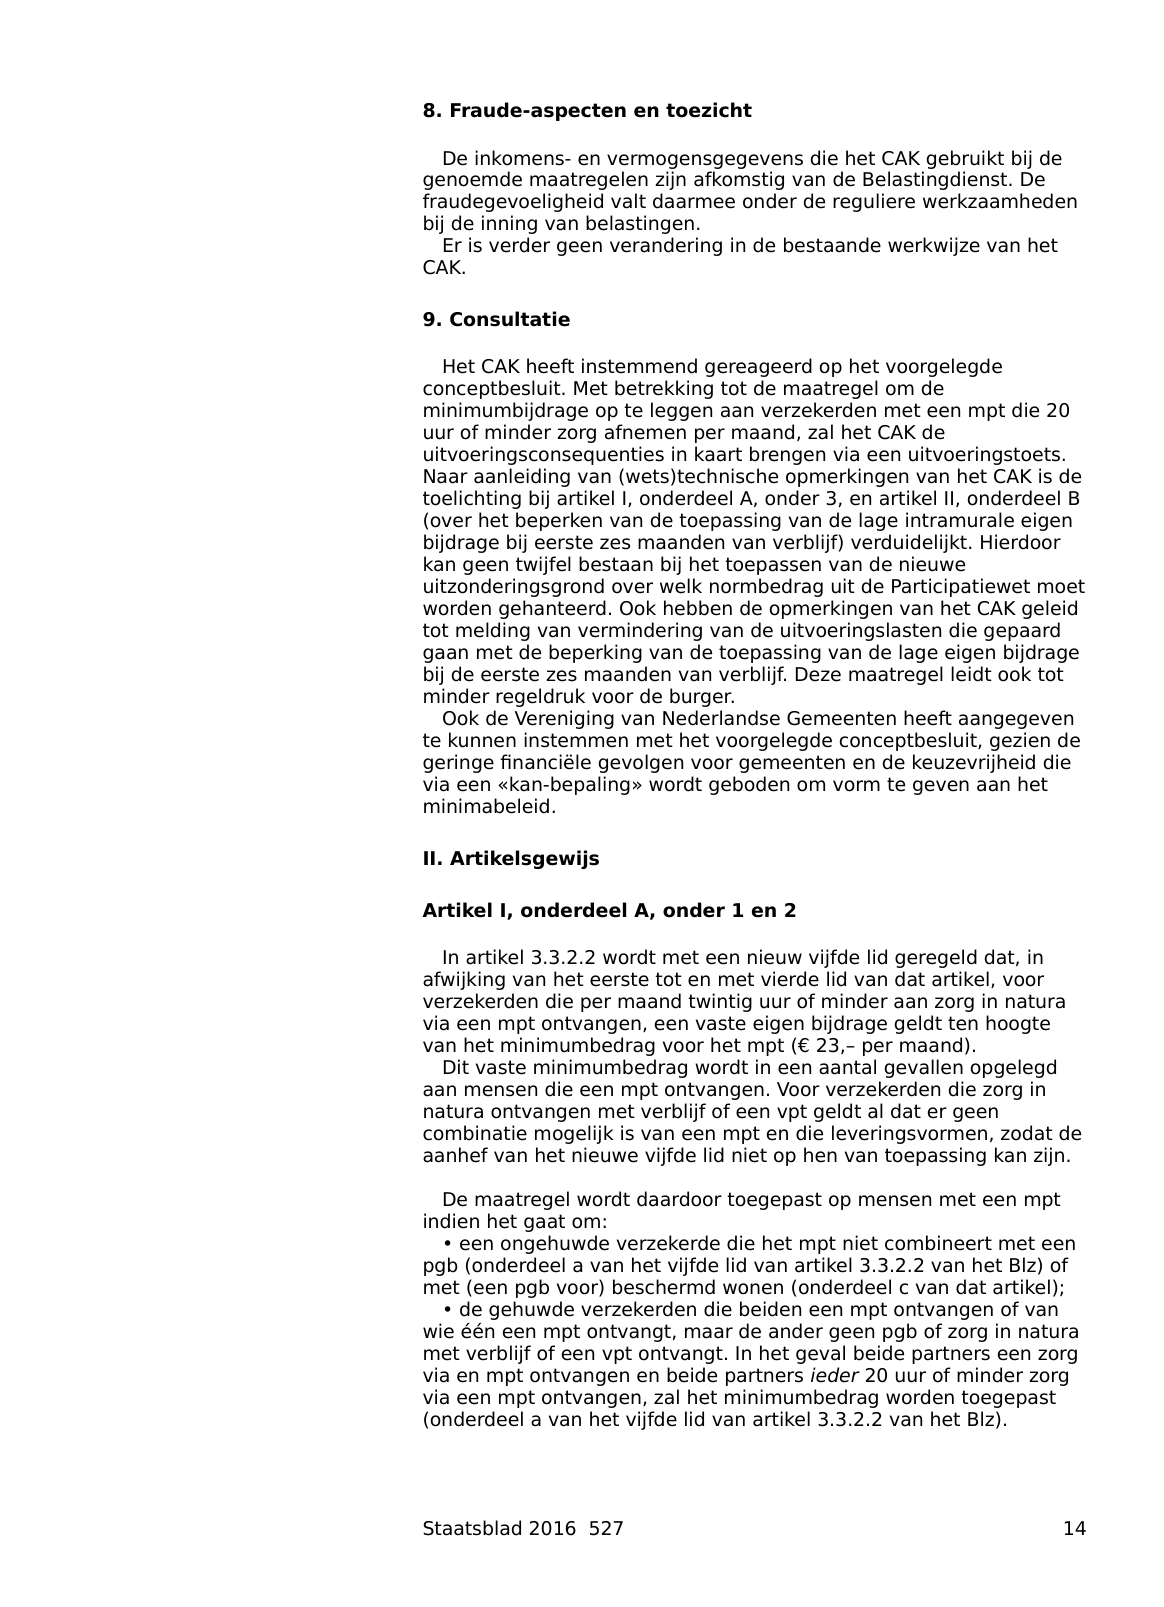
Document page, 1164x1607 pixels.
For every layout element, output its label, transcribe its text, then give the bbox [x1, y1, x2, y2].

subtitle 8. Fraude-aspecten en toezicht [422, 100, 1087, 122]
text Er is verder geen verandering in de bestaande werkwijze van het CAK. [422, 235, 1087, 279]
text • een ongehuwde verzekerde die het mpt niet combineert met een pgb (onderdeel a van het vijfde lid van artikel 3.3.2.2 van het Blz) of met (een pgb voor) beschermd wonen (onderdeel c van dat artikel); [422, 1233, 1087, 1299]
subtitle Artikel I, onderdeel A, onder 1 en 2 [422, 900, 1087, 922]
text Ook de Vereniging van Nederlandse Gemeenten heeft aangegeven te kunnen instemmen met het voorgelegde conceptbesluit, gezien de geringe financiële gevolgen voor gemeenten en de keuzevrijheid die via een «kan-bepaling» wordt geboden om vorm te geven aan het minimabeleid. [422, 708, 1087, 818]
subtitle 9. Consultatie [422, 309, 1087, 331]
text Het CAK heeft instemmend gereageerd op het voorgelegde conceptbesluit. Met betrekking tot de maatregel om de minimumbijdrage op te leggen aan verzekerden met een mpt die 20 uur of minder zorg afnemen per maand, zal het CAK de uitvoeringsconsequenties in kaart brengen via een uitvoeringstoets. Naar aanleiding van (wets)technische opmerkingen van het CAK is de toelichting bij artikel I, onderdeel A, onder 3, en artikel II, onderdeel B (over het beperken van de toepassing van de lage intramurale eigen bijdrage bij eerste zes maanden van verblijf) verduidelijkt. Hierdoor kan geen twijfel bestaan bij het toepassen van de nieuwe uitzonderingsgrond over welk normbedrag uit de Participatiewet moet worden gehanteerd. Ook hebben de opmerkingen van het CAK geleid tot melding van vermindering van de uitvoeringslasten die gepaard gaan met de beperking van de toepassing van de lage eigen bijdrage bij de eerste zes maanden van verblijf. Deze maatregel leidt ook tot minder regeldruk voor de burger. [422, 356, 1087, 708]
text De maatregel wordt daardoor toegepast op mensen met een mpt indien het gaat om: [422, 1189, 1087, 1233]
text • de gehuwde verzekerden die beiden een mpt ontvangen of van wie één een mpt ontvangt, maar de ander geen pgb of zorg in natura met verblijf of een vpt ontvangt. In het geval beide partners een zorg via en mpt ontvangen en beide partners ieder 20 uur of minder zorg via een mpt ontvangen, zal het minimumbedrag worden toegepast (onderdeel a van het vijfde lid van artikel 3.3.2.2 van het Blz). [422, 1299, 1087, 1431]
text In artikel 3.3.2.2 wordt met een nieuw vijfde lid geregeld dat, in afwijking van het eerste tot en met vierde lid van dat artikel, voor verzekerden die per maand twintig uur of minder aan zorg in natura via een mpt ontvangen, een vaste eigen bijdrage geldt ten hoogte van het minimumbedrag voor het mpt (€ 23,– per maand). [422, 947, 1087, 1057]
text De inkomens- en vermogensgegevens die het CAK gebruikt bij de genoemde maatregelen zijn afkomstig van de Belastingdienst. De fraudegevoeligheid valt daarmee onder de reguliere werkzaamheden bij de inning van belastingen. [422, 147, 1087, 235]
text Dit vaste minimumbedrag wordt in een aantal gevallen opgelegd aan mensen die een mpt ontvangen. Voor verzekerden die zorg in natura ontvangen met verblijf of een vpt geldt al dat er geen combinatie mogelijk is van een mpt en die leveringsvormen, zodat de aanhef van het nieuwe vijfde lid niet op hen van toepassing kan zijn. [422, 1057, 1087, 1167]
subtitle II. Artikelsgewijs [422, 848, 1087, 870]
